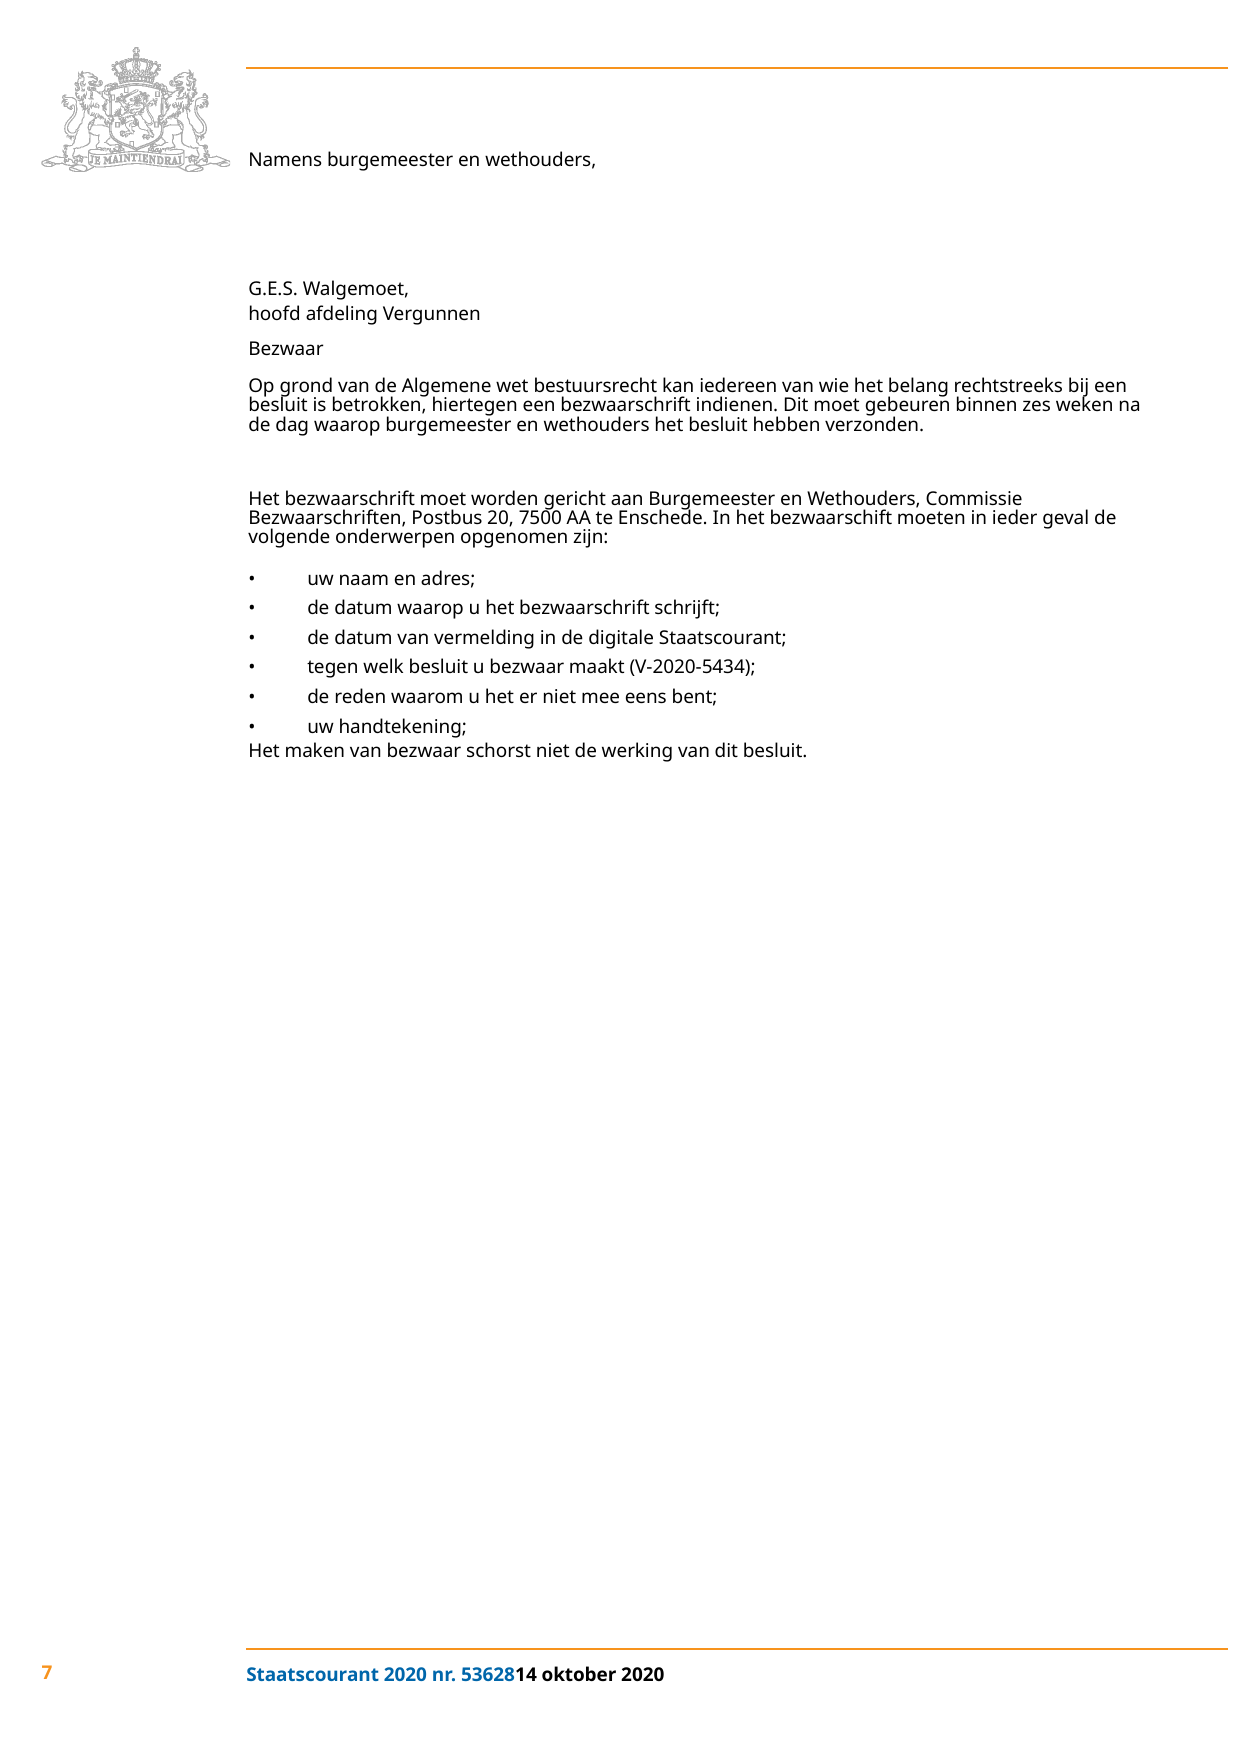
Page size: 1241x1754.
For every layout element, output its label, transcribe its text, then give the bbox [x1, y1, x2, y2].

text Het bezwaarschrift moet worden gericht aan Burgemeester en Wethouders, Commissie Bezwaarschriften, Postbus 20, 7500 AA te Enschede. In het bezwaarschift moeten in ieder geval de volgende onderwerpen opgenomen zijn: [248, 489, 1152, 547]
list uw naam en adres; [248, 565, 1152, 591]
text G.E.S. Walgemoet, [248, 275, 1152, 301]
list de datum waarop u het bezwaarschrift schrijft; [248, 594, 1152, 620]
text Het maken van bezwaar schorst niet de werking van dit besluit. [248, 742, 1152, 762]
text Bezwaar [248, 340, 1152, 359]
text Namens burgemeester en wethouders, [248, 146, 1152, 172]
list uw handtekening; [248, 713, 1152, 739]
list de datum van vermelding in de digitale Staatscourant; [248, 624, 1152, 650]
picture [41, 47, 231, 172]
list tegen welk besluit u bezwaar maakt (V-2020-5434); [248, 654, 1152, 679]
text Op grond van de Algemene wet bestuursrecht kan iedereen van wie het belang rechtstreeks bij een besluit is betrokken, hiertegen een bezwaarschrift indienen. Dit moet gebeuren binnen zes weken na de dag waarop burgemeester en wethouders het besluit hebben verzonden. [248, 377, 1152, 435]
text hoofd afdeling Vergunnen [248, 301, 1152, 326]
list de reden waarom u het er niet mee eens bent; [248, 683, 1152, 709]
